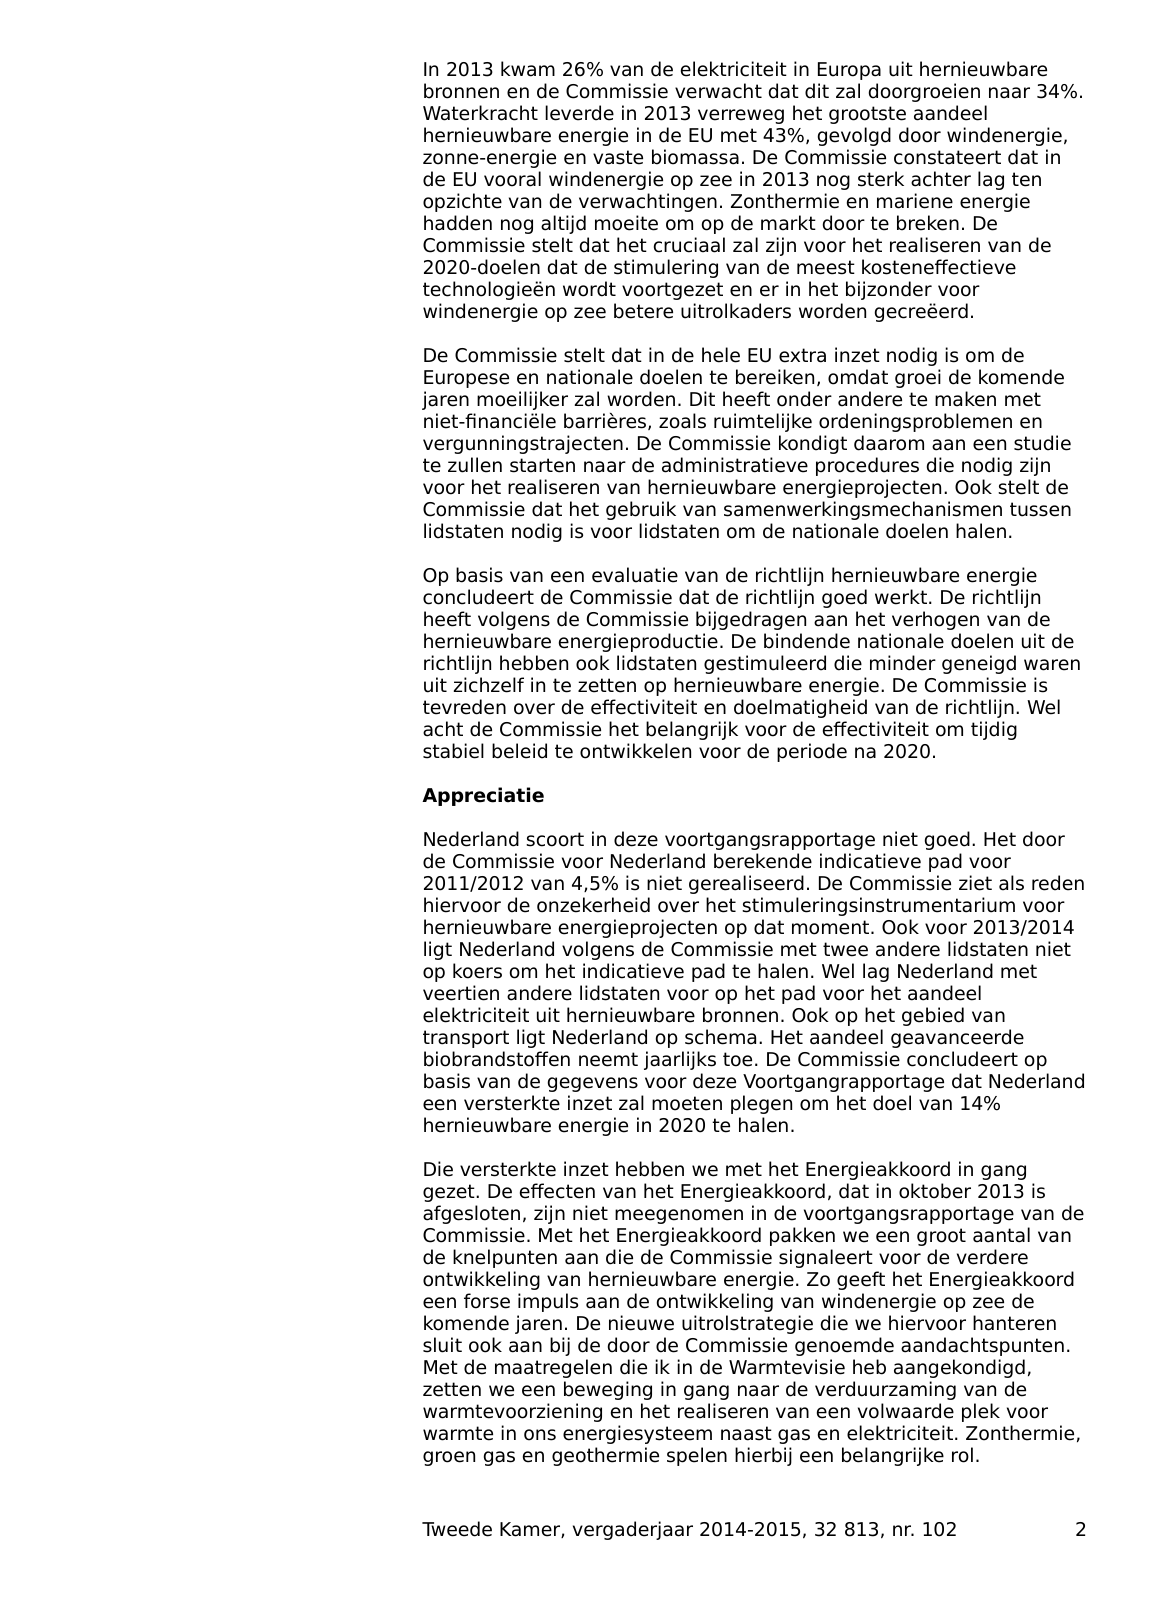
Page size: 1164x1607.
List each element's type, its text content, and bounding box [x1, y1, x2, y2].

text Op basis van een evaluatie van de richtlijn hernieuwbare energie concludeert de Commissie dat de richtlijn goed werkt. De richtlijn heeft volgens de Commissie bijgedragen aan het verhogen van de hernieuwbare energieproductie. De bindende nationale doelen uit de richtlijn hebben ook lidstaten gestimuleerd die minder geneigd waren uit zichzelf in te zetten op hernieuwbare energie. De Commissie is tevreden over de effectiviteit en doelmatigheid van de richtlijn. Wel acht de Commissie het belangrijk voor de effectiviteit om tijdig stabiel beleid te ontwikkelen voor de periode na 2020. [422, 565, 1087, 763]
text Nederland scoort in deze voortgangsrapportage niet goed. Het door de Commissie voor Nederland berekende indicatieve pad voor 2011/2012 van 4,5% is niet gerealiseerd. De Commissie ziet als reden hiervoor de onzekerheid over het stimuleringsinstrumentarium voor hernieuwbare energieprojecten op dat moment. Ook voor 2013/2014 ligt Nederland volgens de Commissie met twee andere lidstaten niet op koers om het indicatieve pad te halen. Wel lag Nederland met veertien andere lidstaten voor op het pad voor het aandeel elektriciteit uit hernieuwbare bronnen. Ook op het gebied van transport ligt Nederland op schema. Het aandeel geavanceerde biobrandstoffen neemt jaarlijks toe. De Commissie concludeert op basis van de gegevens voor deze Voortgangrapportage dat Nederland een versterkte inzet zal moeten plegen om het doel van 14% hernieuwbare energie in 2020 te halen. [422, 829, 1087, 1137]
text De Commissie stelt dat in de hele EU extra inzet nodig is om de Europese en nationale doelen te bereiken, omdat groei de komende jaren moeilijker zal worden. Dit heeft onder andere te maken met niet-financiële barrières, zoals ruimtelijke ordeningsproblemen en vergunningstrajecten. De Commissie kondigt daarom aan een studie te zullen starten naar de administratieve procedures die nodig zijn voor het realiseren van hernieuwbare energieprojecten. Ook stelt de Commissie dat het gebruik van samenwerkingsmechanismen tussen lidstaten nodig is voor lidstaten om de nationale doelen halen. [422, 345, 1087, 543]
text Die versterkte inzet hebben we met het Energieakkoord in gang gezet. De effecten van het Energieakkoord, dat in oktober 2013 is afgesloten, zijn niet meegenomen in de voortgangsrapportage van de Commissie. Met het Energieakkoord pakken we een groot aantal van de knelpunten aan die de Commissie signaleert voor de verdere ontwikkeling van hernieuwbare energie. Zo geeft het Energieakkoord een forse impuls aan de ontwikkeling van windenergie op zee de komende jaren. De nieuwe uitrolstrategie die we hiervoor hanteren sluit ook aan bij de door de Commissie genoemde aandachtspunten. Met de maatregelen die ik in de Warmtevisie heb aangekondigd, zetten we een beweging in gang naar de verduurzaming van de warmtevoorziening en het realiseren van een volwaarde plek voor warmte in ons energiesysteem naast gas en elektriciteit. Zonthermie, groen gas en geothermie spelen hierbij een belangrijke rol. [422, 1159, 1087, 1467]
subtitle Appreciatie [422, 785, 1087, 807]
text In 2013 kwam 26% van de elektriciteit in Europa uit hernieuwbare bronnen en de Commissie verwacht dat dit zal doorgroeien naar 34%. Waterkracht leverde in 2013 verreweg het grootste aandeel hernieuwbare energie in de EU met 43%, gevolgd door windenergie, zonne-energie en vaste biomassa. De Commissie constateert dat in de EU vooral windenergie op zee in 2013 nog sterk achter lag ten opzichte van de verwachtingen. Zonthermie en mariene energie hadden nog altijd moeite om op de markt door te breken. De Commissie stelt dat het cruciaal zal zijn voor het realiseren van de 2020-doelen dat de stimulering van de meest kosteneffectieve technologieën wordt voortgezet en er in het bijzonder voor windenergie op zee betere uitrolkaders worden gecreëerd. [422, 59, 1087, 323]
